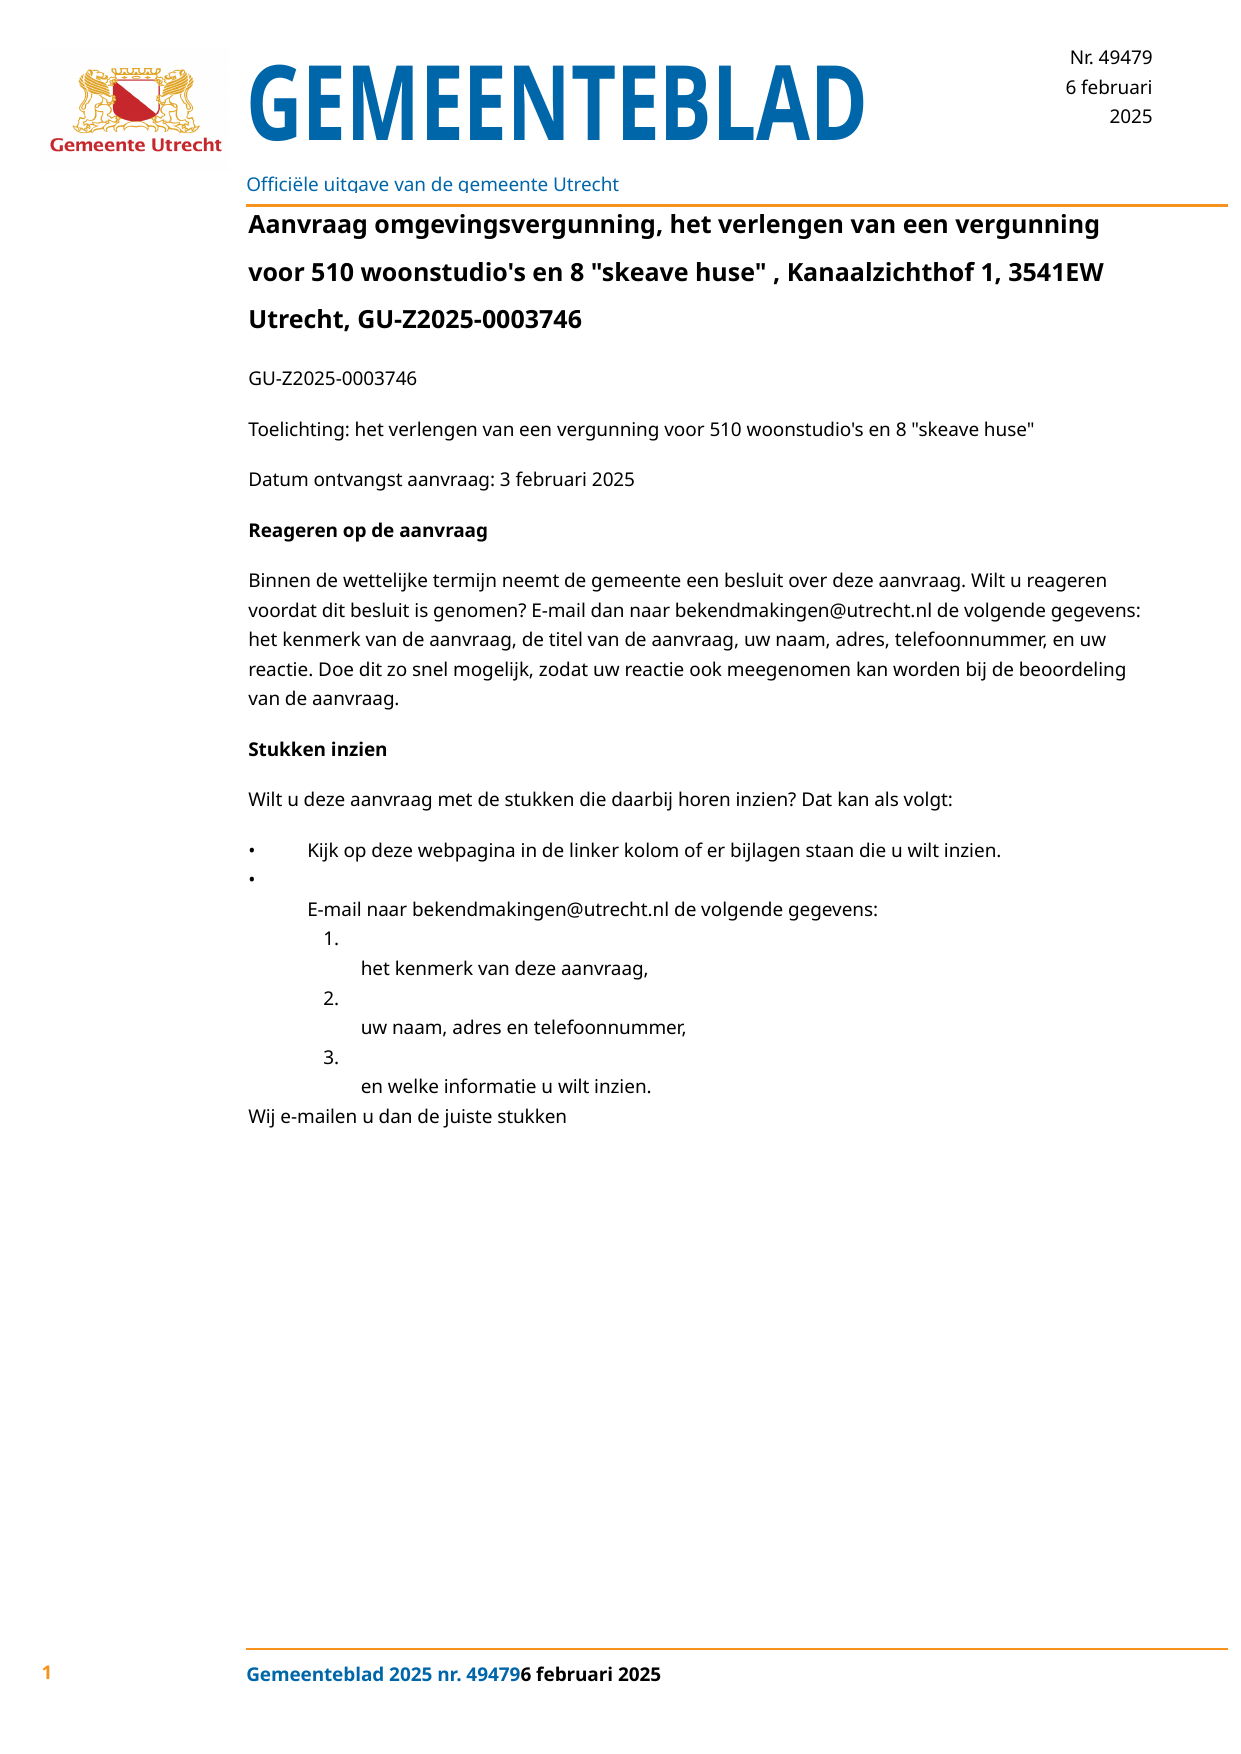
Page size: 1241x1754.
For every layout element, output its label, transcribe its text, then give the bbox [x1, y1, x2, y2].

text Stukken inzien [248, 736, 1152, 762]
list Kijk op deze webpagina in de linker kolom of er bijlagen staan die u wilt inzien. [248, 837, 1152, 862]
text Binnen de wettelijke termijn neemt de gemeente een besluit over deze aanvraag. Wilt u reageren voordat dit besluit is genomen? E-mail dan naar bekendmakingen@utrecht.nl de volgende gegevens: het kenmerk van de aanvraag, de titel van de aanvraag, uw naam, adres, telefoonnummer, en uw reactie. Doe dit zo snel mogelijk, zodat uw reactie ook meegenomen kan worden bij de beoordeling van de aanvraag. [248, 567, 1152, 711]
list het kenmerk van deze aanvraag, [323, 955, 1152, 981]
picture [41, 47, 231, 172]
list E-mail naar bekendmakingen@utrecht.nl de volgende gegevens: [248, 896, 1152, 922]
list en welke informatie u wilt inzien. [323, 1073, 1152, 1099]
text Wij e-mailen u dan de juiste stukken [248, 1103, 1152, 1129]
text GU-Z2025-0003746 [248, 366, 1152, 391]
list uw naam, adres en telefoonnummer, [323, 1014, 1152, 1040]
text Reageren op de aanvraag [248, 517, 1152, 542]
text Datum ontvangst aanvraag: 3 februari 2025 [248, 466, 1152, 492]
text Aanvraag omgevingsvergunning, het verlengen van een vergunning voor 510 woonstudio's en 8 "skeave huse" , Kanaalzichthof 1, 3541EW Utrecht, GU-Z2025-0003746 [248, 207, 1152, 336]
text Toelichting: het verlengen van een vergunning voor 510 woonstudio's en 8 "skeave huse" [248, 416, 1152, 442]
text Wilt u deze aanvraag met de stukken die daarbij horen inzien? Dat kan als volgt: [248, 786, 1152, 812]
